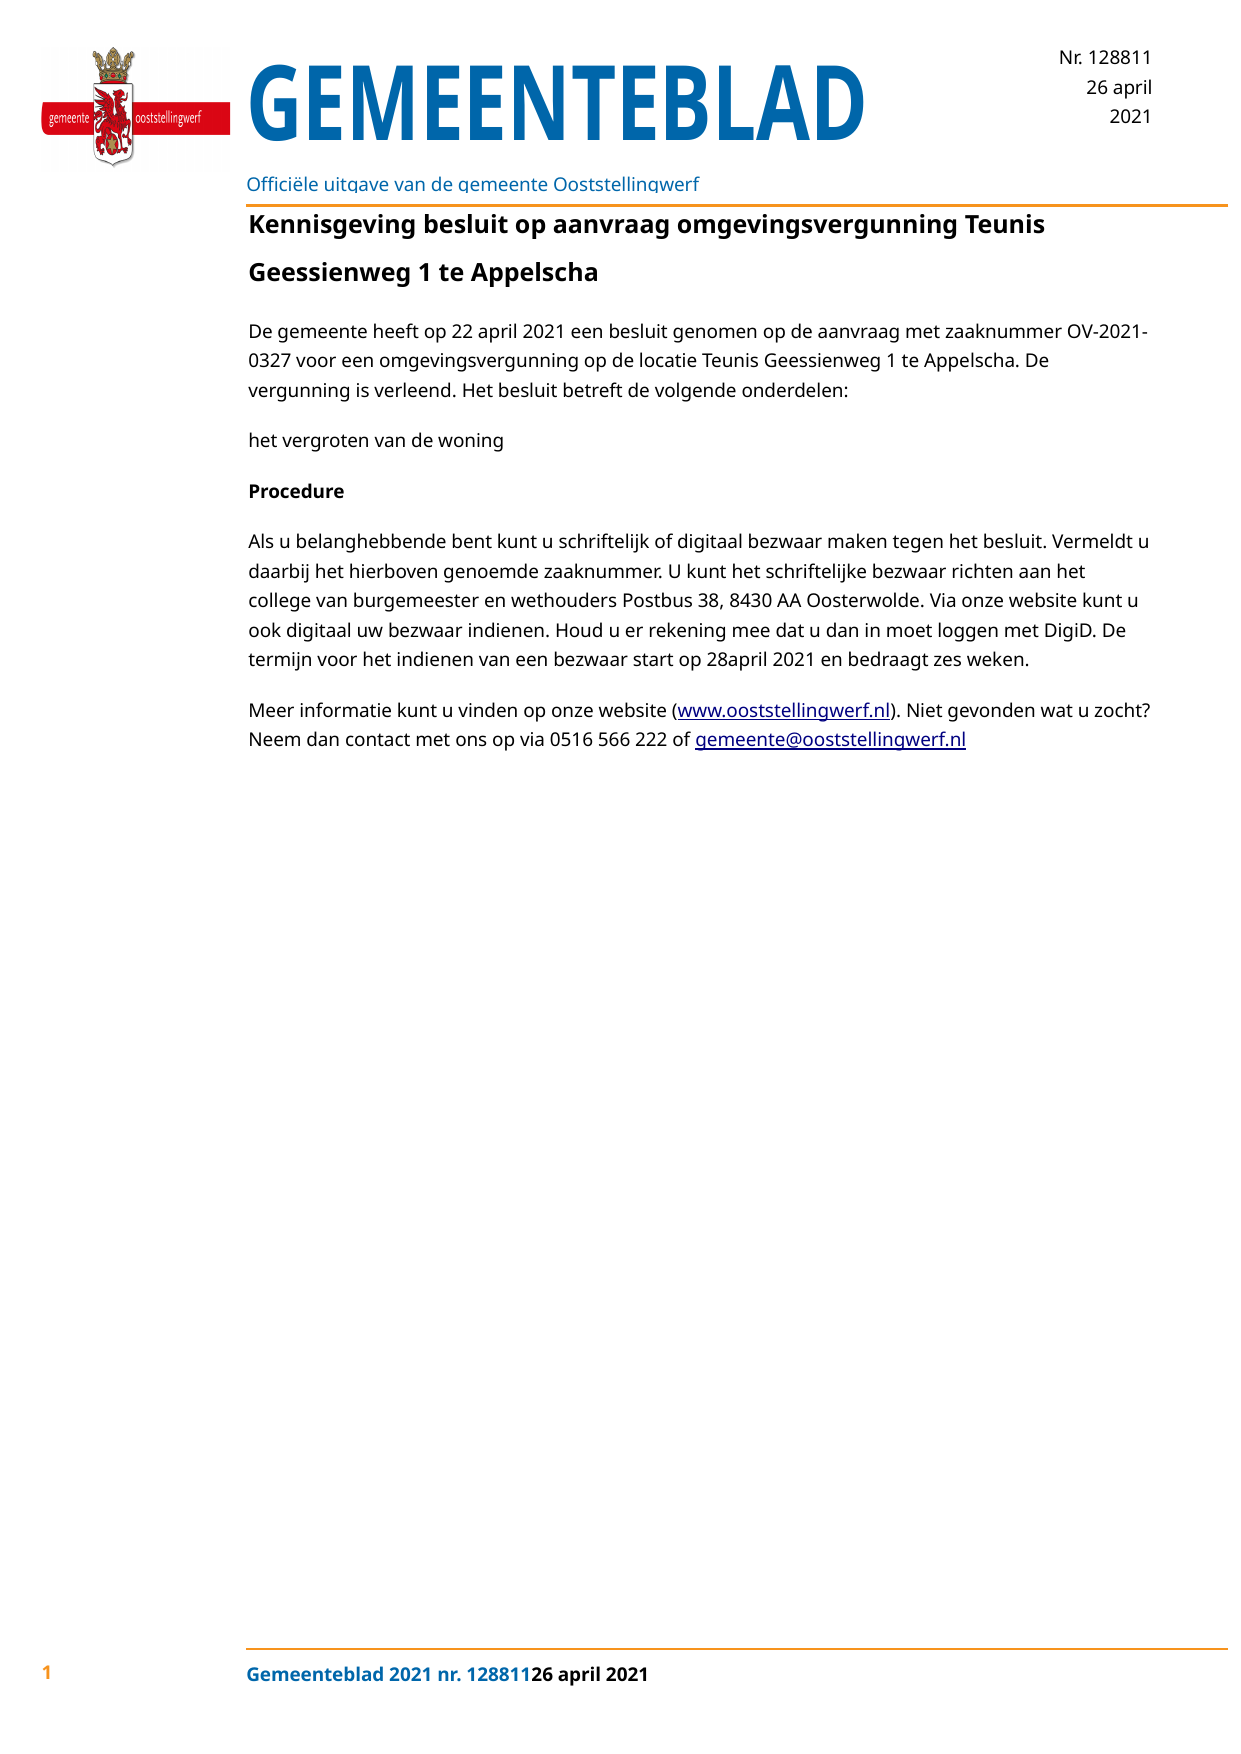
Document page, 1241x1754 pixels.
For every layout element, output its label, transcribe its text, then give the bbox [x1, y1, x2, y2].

picture [41, 47, 231, 172]
text Meer informatie kunt u vinden op onze website (www.ooststellingwerf.nl). Niet gevonden wat u zocht? Neem dan contact met ons op via 0516 566 222 of gemeente@ooststellingwerf.nl [248, 697, 1152, 752]
text Als u belanghebbende bent kunt u schriftelijk of digitaal bezwaar maken tegen het besluit. Vermeldt u daarbij het hierboven genoemde zaaknummer. U kunt het schriftelijke bezwaar richten aan het college van burgemeester en wethouders Postbus 38, 8430 AA Oosterwolde. Via onze website kunt u ook digitaal uw bezwaar indienen. Houd u er rekening mee dat u dan in moet loggen met DigiD. De termijn voor het indienen van een bezwaar start op 28april 2021 en bedraagt zes weken. [248, 528, 1152, 672]
text Kennisgeving besluit op aanvraag omgevingsvergunning Teunis Geessienweg 1 te Appelscha [248, 207, 1152, 288]
text Procedure [248, 478, 1152, 504]
text De gemeente heeft op 22 april 2021 een besluit genomen op de aanvraag met zaaknummer OV-2021-0327 voor een omgevingsvergunning op de locatie Teunis Geessienweg 1 te Appelscha. De vergunning is verleend. Het besluit betreft de volgende onderdelen: [248, 318, 1152, 403]
text het vergroten van de woning [248, 427, 1152, 453]
